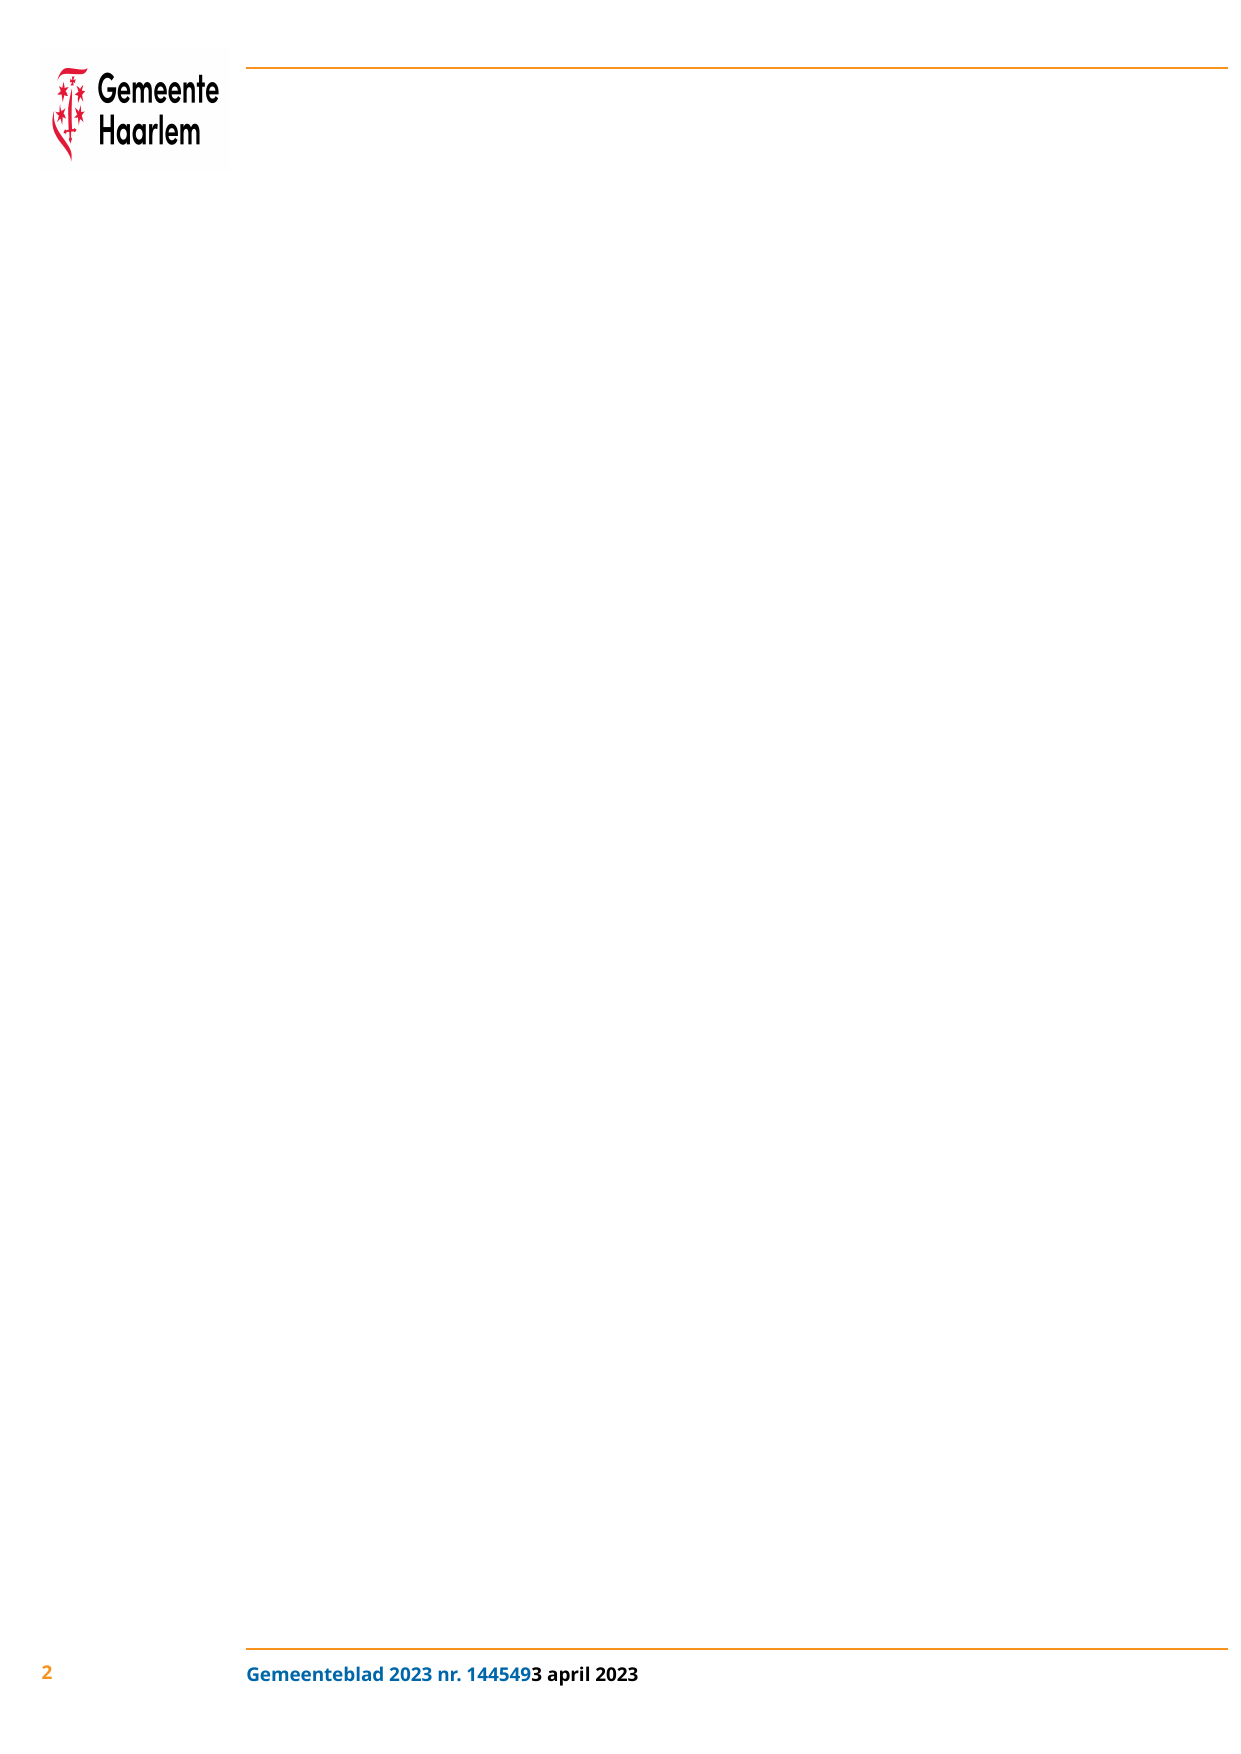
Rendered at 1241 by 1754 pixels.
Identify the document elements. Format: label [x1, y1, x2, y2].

picture [41, 47, 231, 172]
